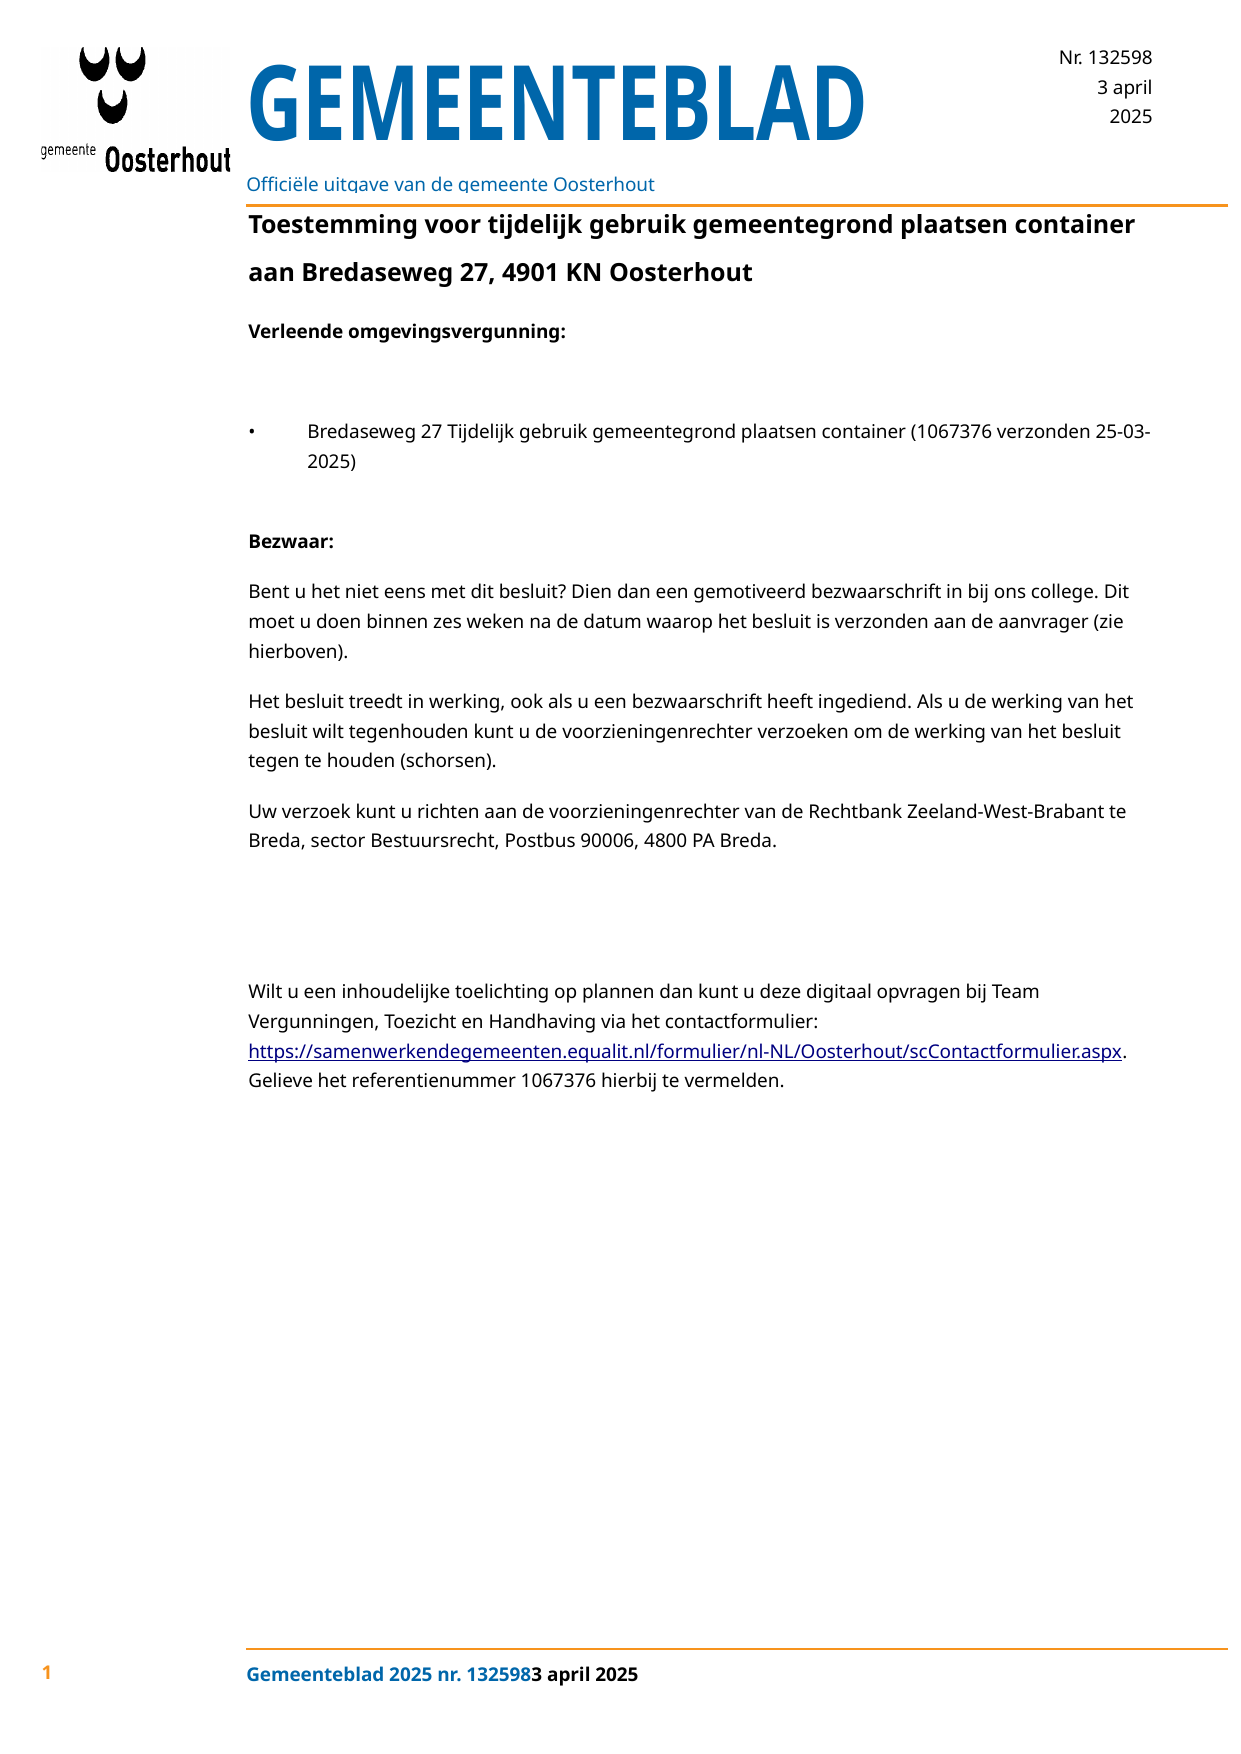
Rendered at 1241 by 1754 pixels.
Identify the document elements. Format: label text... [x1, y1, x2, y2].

text Verleende omgevingsvergunning: [248, 318, 1152, 344]
text Het besluit treedt in werking, ook als u een bezwaarschrift heeft ingediend. Als u de werking van het besluit wilt tegenhouden kunt u de voorzieningenrechter verzoeken om de werking van het besluit tegen te houden (schorsen). [248, 688, 1152, 773]
text Toestemming voor tijdelijk gebruik gemeentegrond plaatsen container aan Bredaseweg 27, 4901 KN Oosterhout [248, 207, 1152, 288]
text Bezwaar: [248, 528, 1152, 554]
picture [41, 47, 231, 172]
text Wilt u een inhoudelijke toelichting op plannen dan kunt u deze digitaal opvragen bij Team Vergunningen, Toezicht en Handhaving via het contactformulier: https://samenwerkendegemeenten.equalit.nl/formulier/nl-NL/Oosterhout/scContactformulier.aspx. Gelieve het referentienummer 1067376 hierbij te vermelden. [248, 979, 1152, 1093]
text Bent u het niet eens met dit besluit? Dien dan een gemotiveerd bezwaarschrift in bij ons college. Dit moet u doen binnen zes weken na de datum waarop het besluit is verzonden aan de aanvrager (zie hierboven). [248, 579, 1152, 664]
list Bredaseweg 27 Tijdelijk gebruik gemeentegrond plaatsen container (1067376 verzonden 25-03-2025) [248, 419, 1152, 474]
text Uw verzoek kunt u richten aan de voorzieningenrechter van de Rechtbank Zeeland-West-Brabant te Breda, sector Bestuursrecht, Postbus 90006, 4800 PA Breda. [248, 798, 1152, 853]
